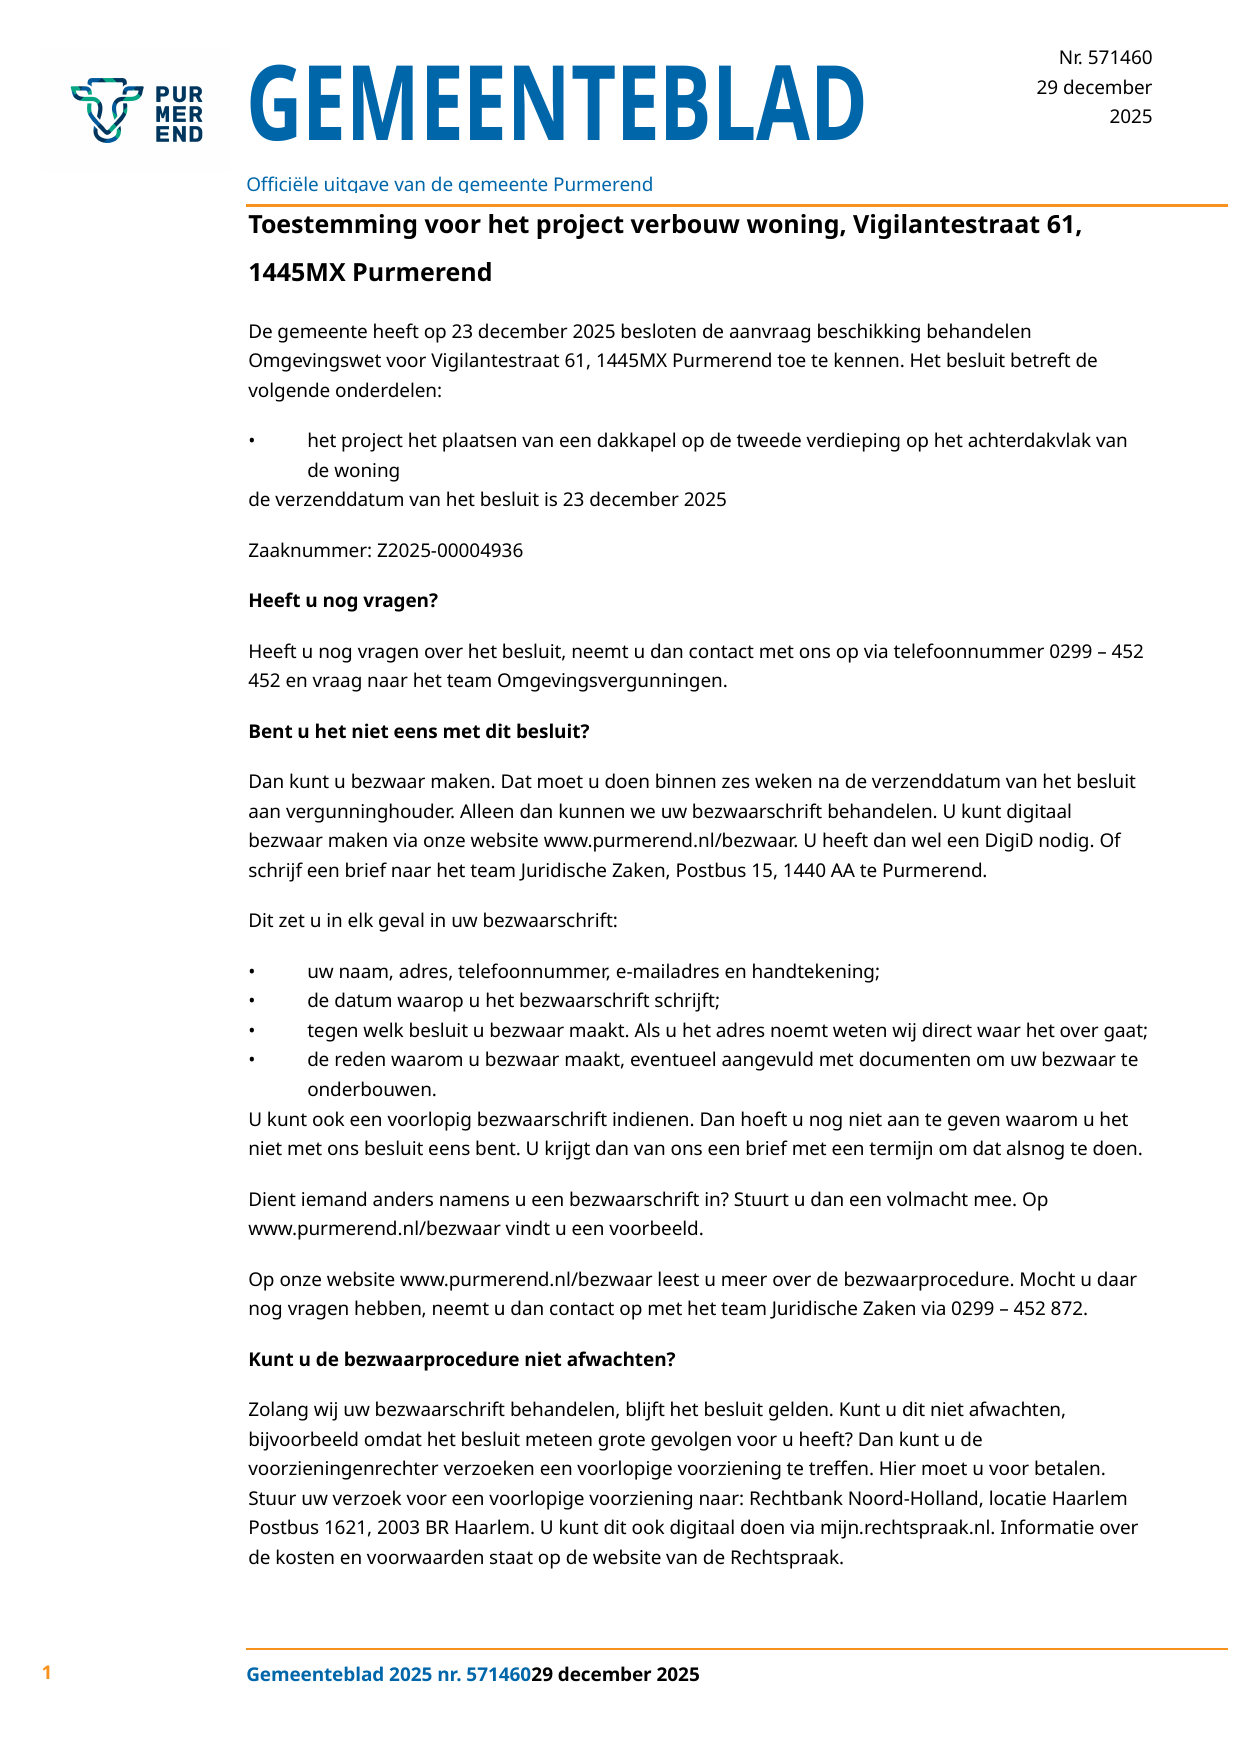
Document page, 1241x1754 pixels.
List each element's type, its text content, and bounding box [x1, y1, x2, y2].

text U kunt ook een voorlopig bezwaarschrift indienen. Dan hoeft u nog niet aan te geven waarom u het niet met ons besluit eens bent. U krijgt dan van ons een brief met een termijn om dat alsnog te doen. [248, 1106, 1152, 1161]
text Zolang wij uw bezwaarschrift behandelen, blijft het besluit gelden. Kunt u dit niet afwachten, bijvoorbeeld omdat het besluit meteen grote gevolgen voor u heeft? Dan kunt u de voorzieningenrechter verzoeken een voorlopige voorziening te treffen. Hier moet u voor betalen. Stuur uw verzoek voor een voorlopige voorziening naar: Rechtbank Noord-Holland, locatie Haarlem Postbus 1621, 2003 BR Haarlem. U kunt dit ook digitaal doen via mijn.rechtspraak.nl. Informatie over de kosten en voorwaarden staat op de website van de Rechtspraak. [248, 1396, 1152, 1570]
text Zaaknummer: Z2025-00004936 [248, 537, 1152, 563]
list de reden waarom u bezwaar maakt, eventueel aangevuld met documenten om uw bezwaar te onderbouwen. [248, 1047, 1152, 1102]
text Heeft u nog vragen over het besluit, neemt u dan contact met ons op via telefoonnummer 0299 – 452 452 en vraag naar het team Omgevingsvergunningen. [248, 638, 1152, 693]
picture [41, 47, 231, 172]
text Toestemming voor het project verbouw woning, Vigilantestraat 61, 1445MX Purmerend [248, 207, 1152, 288]
list het project het plaatsen van een dakkapel op de tweede verdieping op het achterdakvlak van de woning [248, 427, 1152, 483]
text Dan kunt u bezwaar maken. Dat moet u doen binnen zes weken na de verzenddatum van het besluit aan vergunninghouder. Alleen dan kunnen we uw bezwaarschrift behandelen. U kunt digitaal bezwaar maken via onze website www.purmerend.nl/bezwaar. U heeft dan wel een DigiD nodig. Of schrijf een brief naar het team Juridische Zaken, Postbus 15, 1440 AA te Purmerend. [248, 768, 1152, 883]
list de datum waarop u het bezwaarschrift schrijft; [248, 987, 1152, 1013]
text Heeft u nog vragen? [248, 587, 1152, 613]
text Op onze website www.purmerend.nl/bezwaar leest u meer over de bezwaarprocedure. Mocht u daar nog vragen hebben, neemt u dan contact op met het team Juridische Zaken via 0299 – 452 872. [248, 1266, 1152, 1321]
list uw naam, adres, telefoonnummer, e-mailadres en handtekening; [248, 958, 1152, 984]
list tegen welk besluit u bezwaar maakt. Als u het adres noemt weten wij direct waar het over gaat; [248, 1017, 1152, 1043]
text Dient iemand anders namens u een bezwaarschrift in? Stuurt u dan een volmacht mee. Op www.purmerend.nl/bezwaar vindt u een voorbeeld. [248, 1186, 1152, 1241]
text Kunt u de bezwaarprocedure niet afwachten? [248, 1346, 1152, 1372]
text de verzenddatum van het besluit is 23 december 2025 [248, 487, 1152, 512]
text De gemeente heeft op 23 december 2025 besloten de aanvraag beschikking behandelen Omgevingswet voor Vigilantestraat 61, 1445MX Purmerend toe te kennen. Het besluit betreft de volgende onderdelen: [248, 318, 1152, 403]
text Dit zet u in elk geval in uw bezwaarschrift: [248, 907, 1152, 933]
text Bent u het niet eens met dit besluit? [248, 718, 1152, 744]
